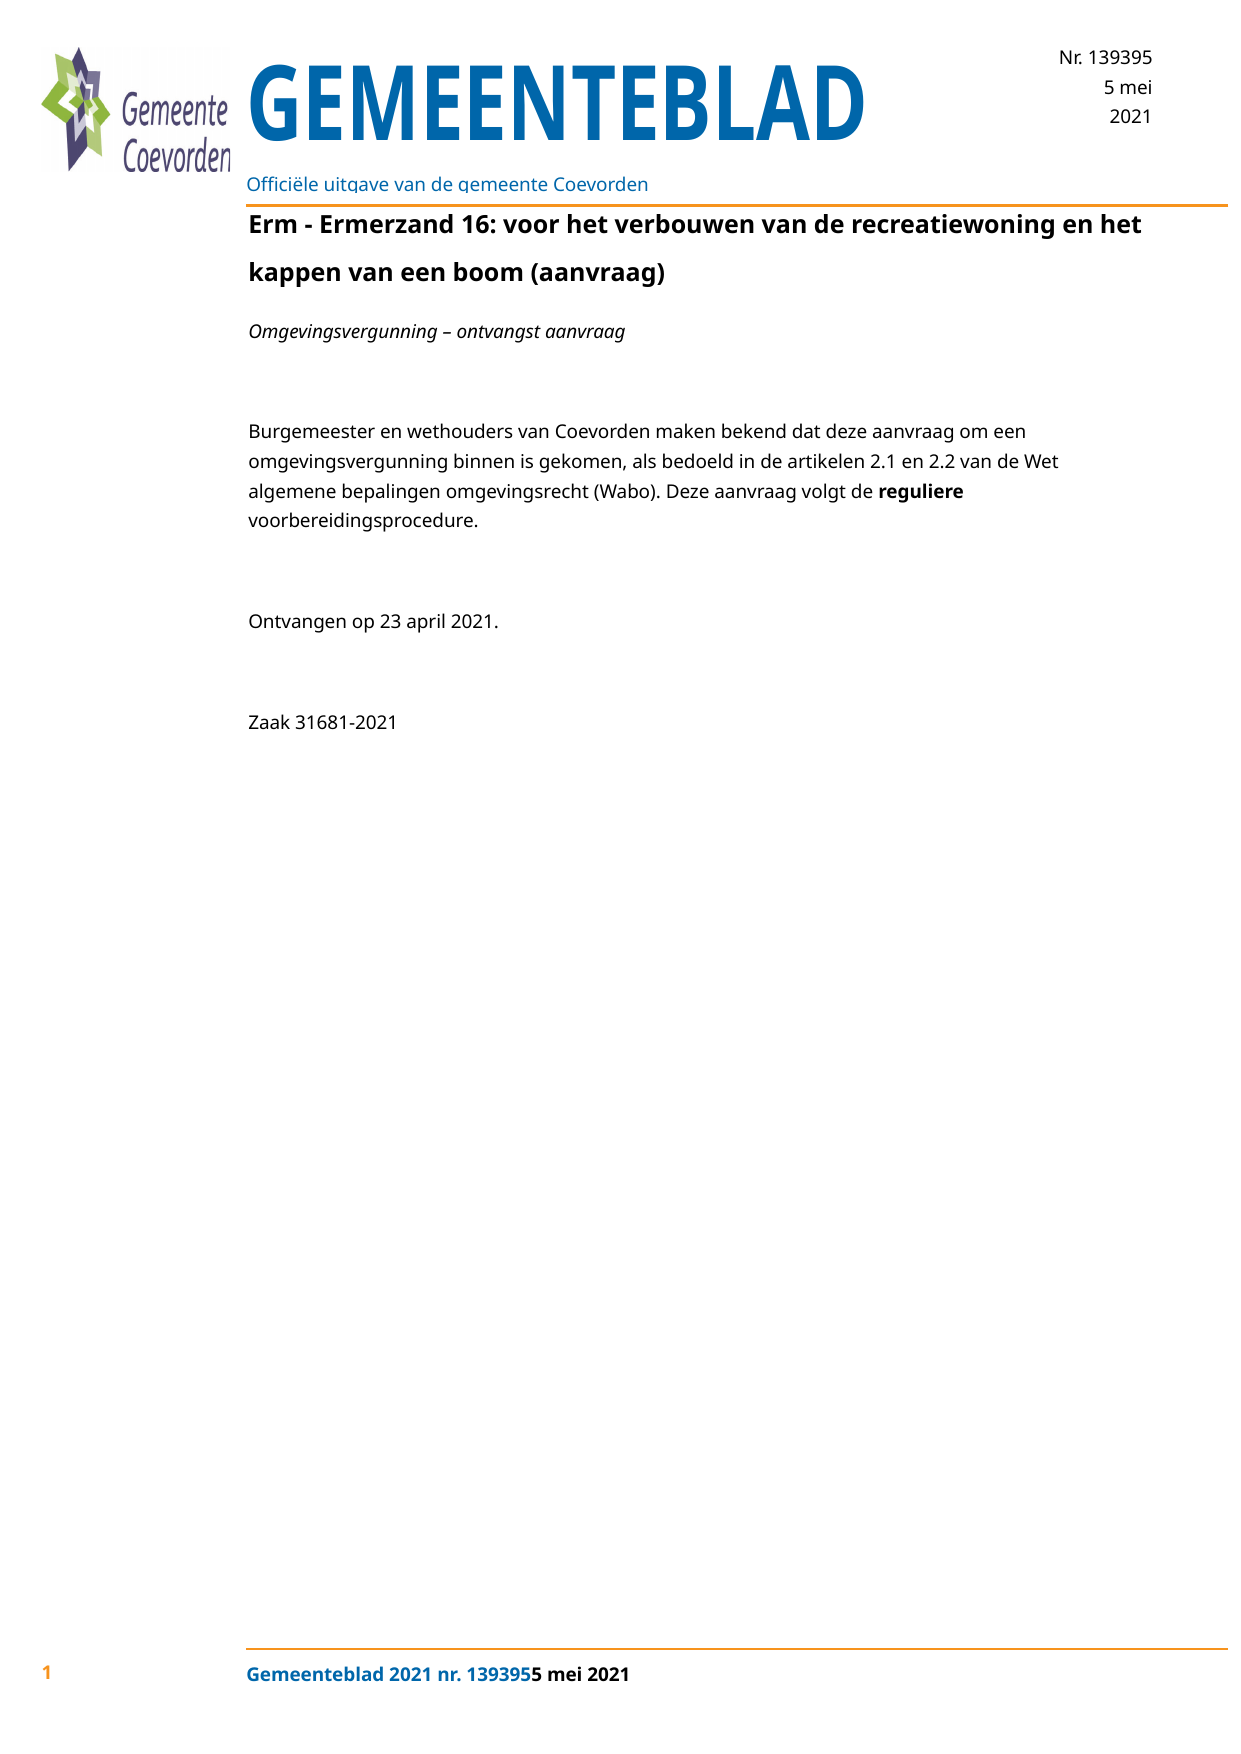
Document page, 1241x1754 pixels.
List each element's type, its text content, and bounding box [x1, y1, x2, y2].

picture [41, 47, 231, 172]
text Ontvangen op 23 april 2021. [248, 608, 1152, 634]
text Omgevingsvergunning – ontvangst aanvraag [248, 318, 1152, 344]
text Zaak 31681-2021 [248, 709, 1152, 735]
text Erm - Ermerzand 16: voor het verbouwen van de recreatiewoning en het kappen van een boom (aanvraag) [248, 207, 1152, 288]
text Burgemeester en wethouders van Coevorden maken bekend dat deze aanvraag om een omgevingsvergunning binnen is gekomen, als bedoeld in de artikelen 2.1 en 2.2 van de Wet algemene bepalingen omgevingsrecht (Wabo). Deze aanvraag volgt de reguliere voorbereidingsprocedure. [248, 419, 1152, 533]
